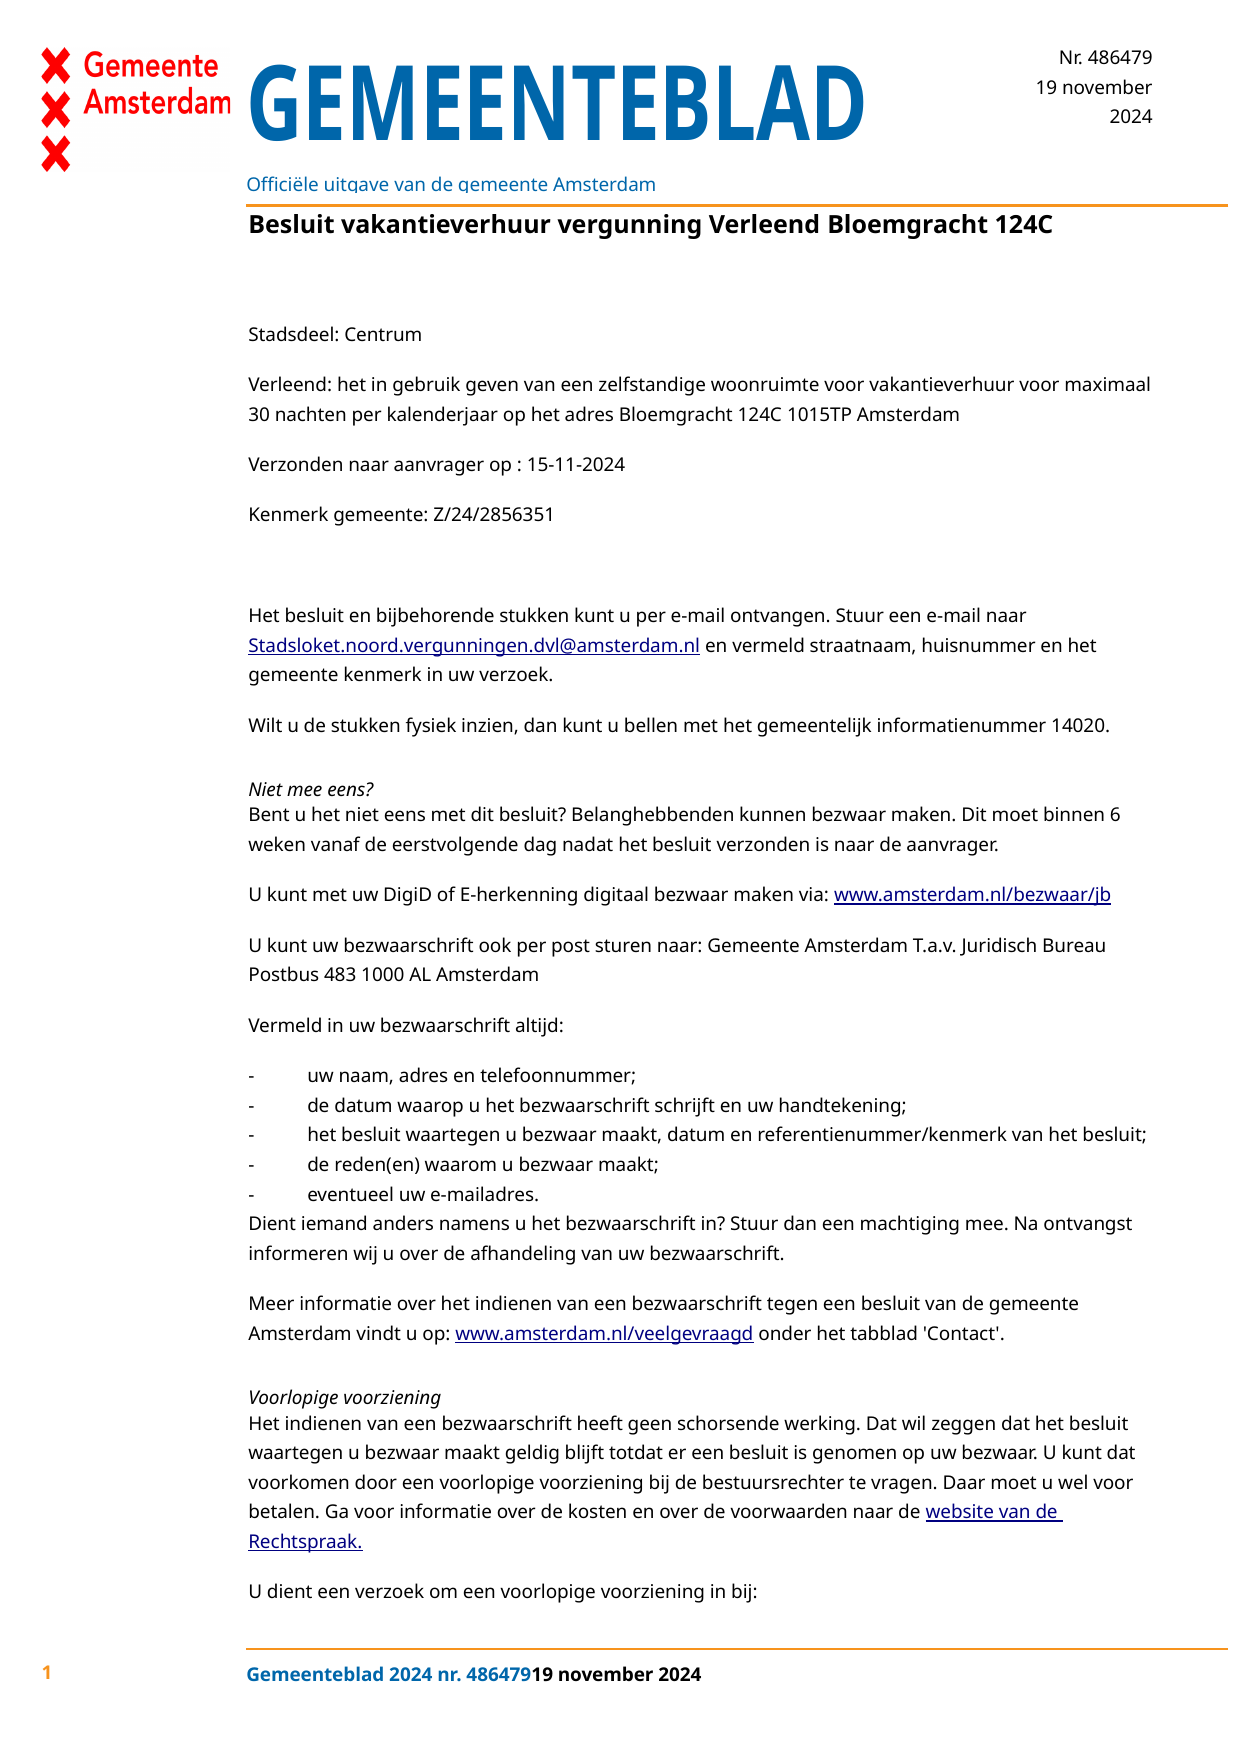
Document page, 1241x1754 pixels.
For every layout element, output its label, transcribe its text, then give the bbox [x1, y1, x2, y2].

text Besluit vakantieverhuur vergunning Verleend Bloemgracht 124C [248, 207, 1152, 241]
text Niet mee eens? [248, 776, 1152, 802]
text Bent u het niet eens met dit besluit? Belanghebbenden kunnen bezwaar maken. Dit moet binnen 6 weken vanaf de eerstvolgende dag nadat het besluit verzonden is naar de aanvrager. [248, 802, 1152, 857]
text Meer informatie over het indienen van een bezwaarschrift tegen een besluit van de gemeente Amsterdam vindt u op: www.amsterdam.nl/veelgevraagd onder het tabblad 'Contact'. [248, 1290, 1152, 1346]
text U kunt met uw DigiD of E-herkenning digitaal bezwaar maken via: www.amsterdam.nl/bezwaar/jb [248, 882, 1152, 907]
text Verleend: het in gebruik geven van een zelfstandige woonruimte voor vakantieverhuur voor maximaal 30 nachten per kalenderjaar op het adres Bloemgracht 124C 1015TP Amsterdam [248, 371, 1152, 426]
text Verzonden naar aanvrager op : 15-11-2024 [248, 451, 1152, 477]
text Vermeld in uw bezwaarschrift altijd: [248, 1012, 1152, 1038]
picture [41, 47, 231, 172]
text Wilt u de stukken fysiek inzien, dan kunt u bellen met het gemeentelijk informatienummer 14020. [248, 712, 1152, 738]
list de datum waarop u het bezwaarschrift schrijft en uw handtekening; [248, 1092, 1152, 1118]
list de reden(en) waarom u bezwaar maakt; [248, 1151, 1152, 1177]
text Het besluit en bijbehorende stukken kunt u per e-mail ontvangen. Stuur een e-mail naar Stadsloket.noord.vergunningen.dvl@amsterdam.nl en vermeld straatnaam, huisnummer en het gemeente kenmerk in uw verzoek. [248, 602, 1152, 687]
text Dient iemand anders namens u het bezwaarschrift in? Stuur dan een machtiging mee. Na ontvangst informeren wij u over de afhandeling van uw bezwaarschrift. [248, 1210, 1152, 1266]
text Kenmerk gemeente: Z/24/2856351 [248, 502, 1152, 527]
text U dient een verzoek om een voorlopige voorziening in bij: [248, 1578, 1152, 1604]
list eventueel uw e-mailadres. [248, 1181, 1152, 1207]
text Stadsdeel: Centrum [248, 321, 1152, 346]
text Het indienen van een bezwaarschrift heeft geen schorsende werking. Dat wil zeggen dat het besluit waartegen u bezwaar maakt geldig blijft totdat er een besluit is genomen op uw bezwaar. U kunt dat voorkomen door een voorlopige voorziening bij de bestuursrechter te vragen. Daar moet u wel voor betalen. Ga voor informatie over de kosten en over de voorwaarden naar de website van de Rechtspraak. [248, 1410, 1152, 1554]
list uw naam, adres en telefoonnummer; [248, 1062, 1152, 1088]
list het besluit waartegen u bezwaar maakt, datum en referentienummer/kenmerk van het besluit; [248, 1122, 1152, 1147]
text Voorlopige voorziening [248, 1384, 1152, 1410]
text U kunt uw bezwaarschrift ook per post sturen naar: Gemeente Amsterdam T.a.v. Juridisch Bureau Postbus 483 1000 AL Amsterdam [248, 932, 1152, 987]
